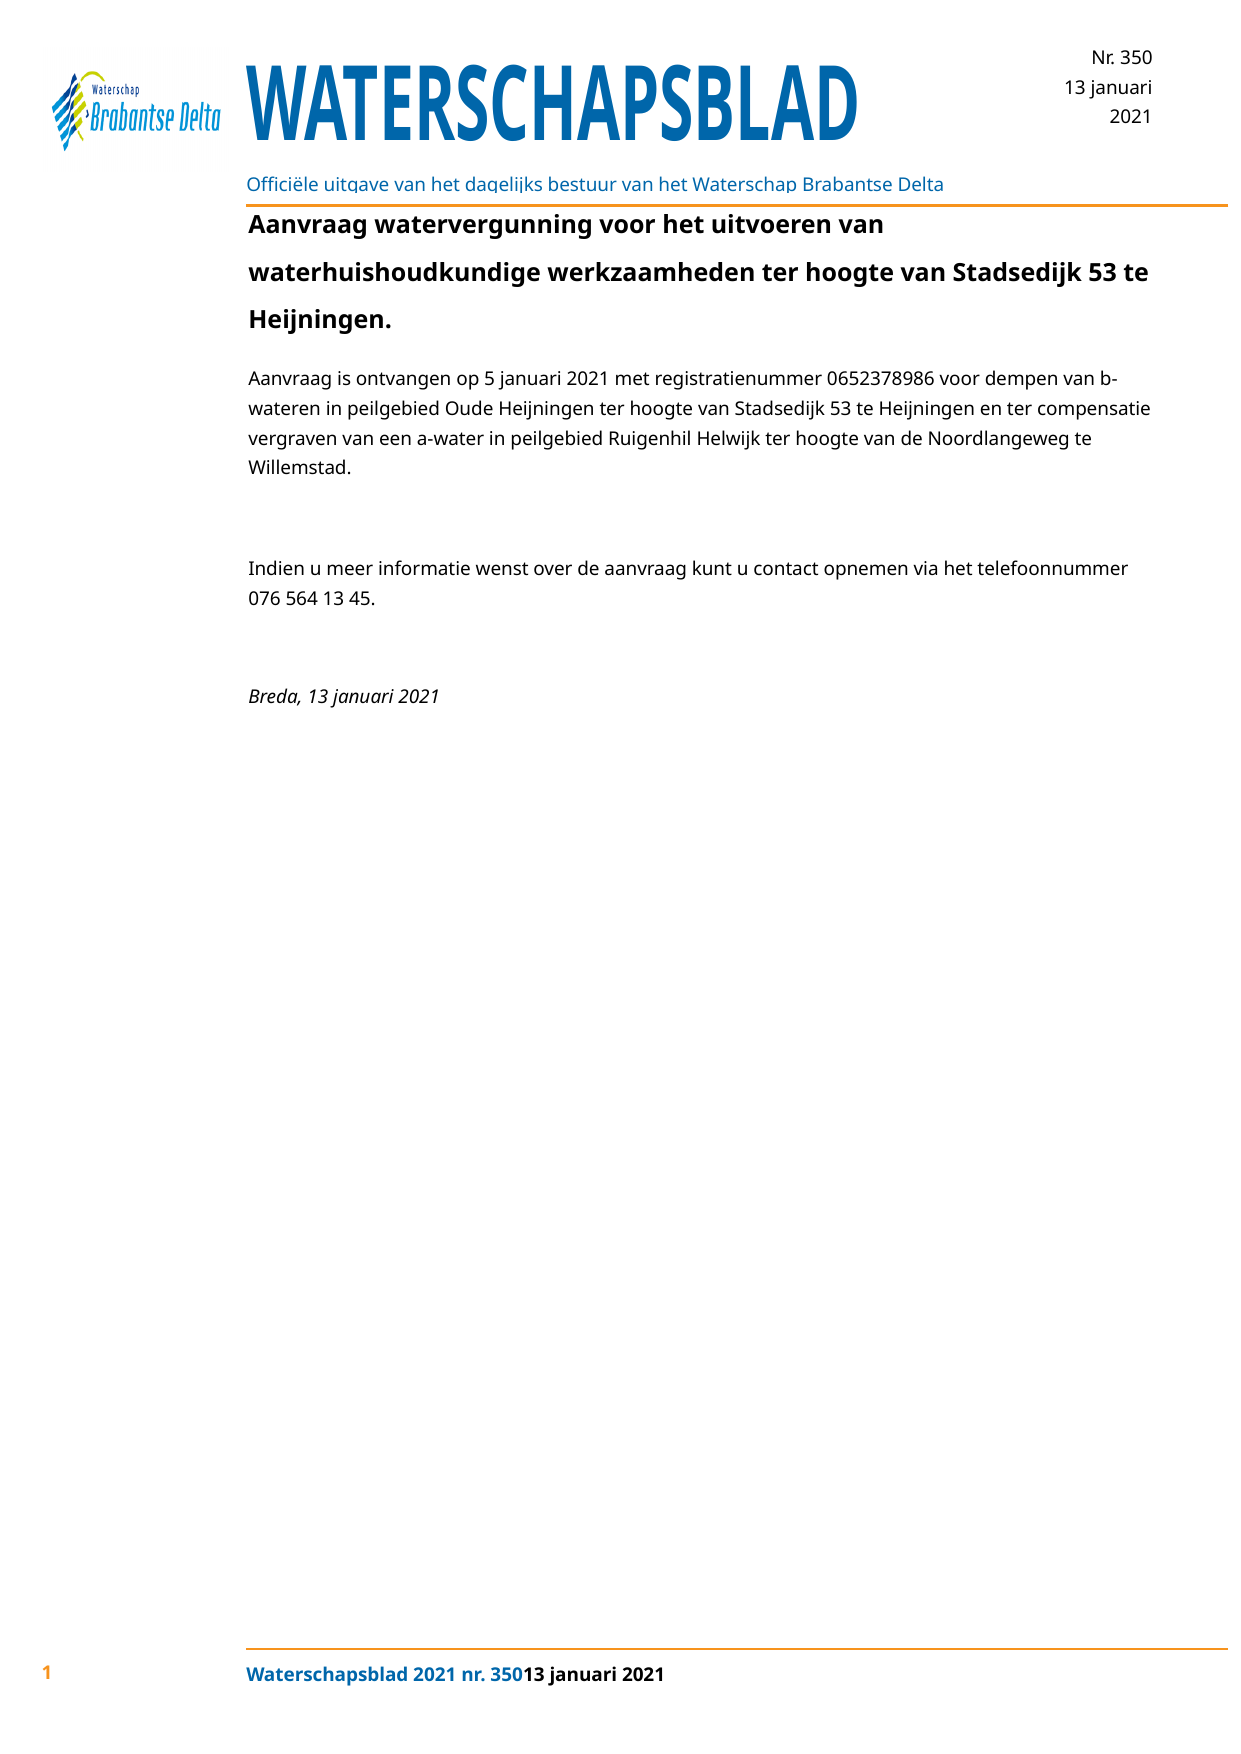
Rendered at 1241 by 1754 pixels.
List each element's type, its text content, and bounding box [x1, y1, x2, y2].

text Aanvraag is ontvangen op 5 januari 2021 met registratienummer 0652378986 voor dempen van b-wateren in peilgebied Oude Heijningen ter hoogte van Stadsedijk 53 te Heijningen en ter compensatie vergraven van een a-water in peilgebied Ruigenhil Helwijk ter hoogte van de Noordlangeweg te Willemstad. [248, 366, 1152, 480]
text Indien u meer informatie wenst over de aanvraag kunt u contact opnemen via het telefoonnummer 076 564 13 45. [248, 555, 1152, 610]
text Breda, 13 januari 2021 [248, 683, 1152, 709]
picture [41, 47, 231, 172]
text Aanvraag watervergunning voor het uitvoeren van waterhuishoudkundige werkzaamheden ter hoogte van Stadsedijk 53 te Heijningen. [248, 207, 1152, 336]
